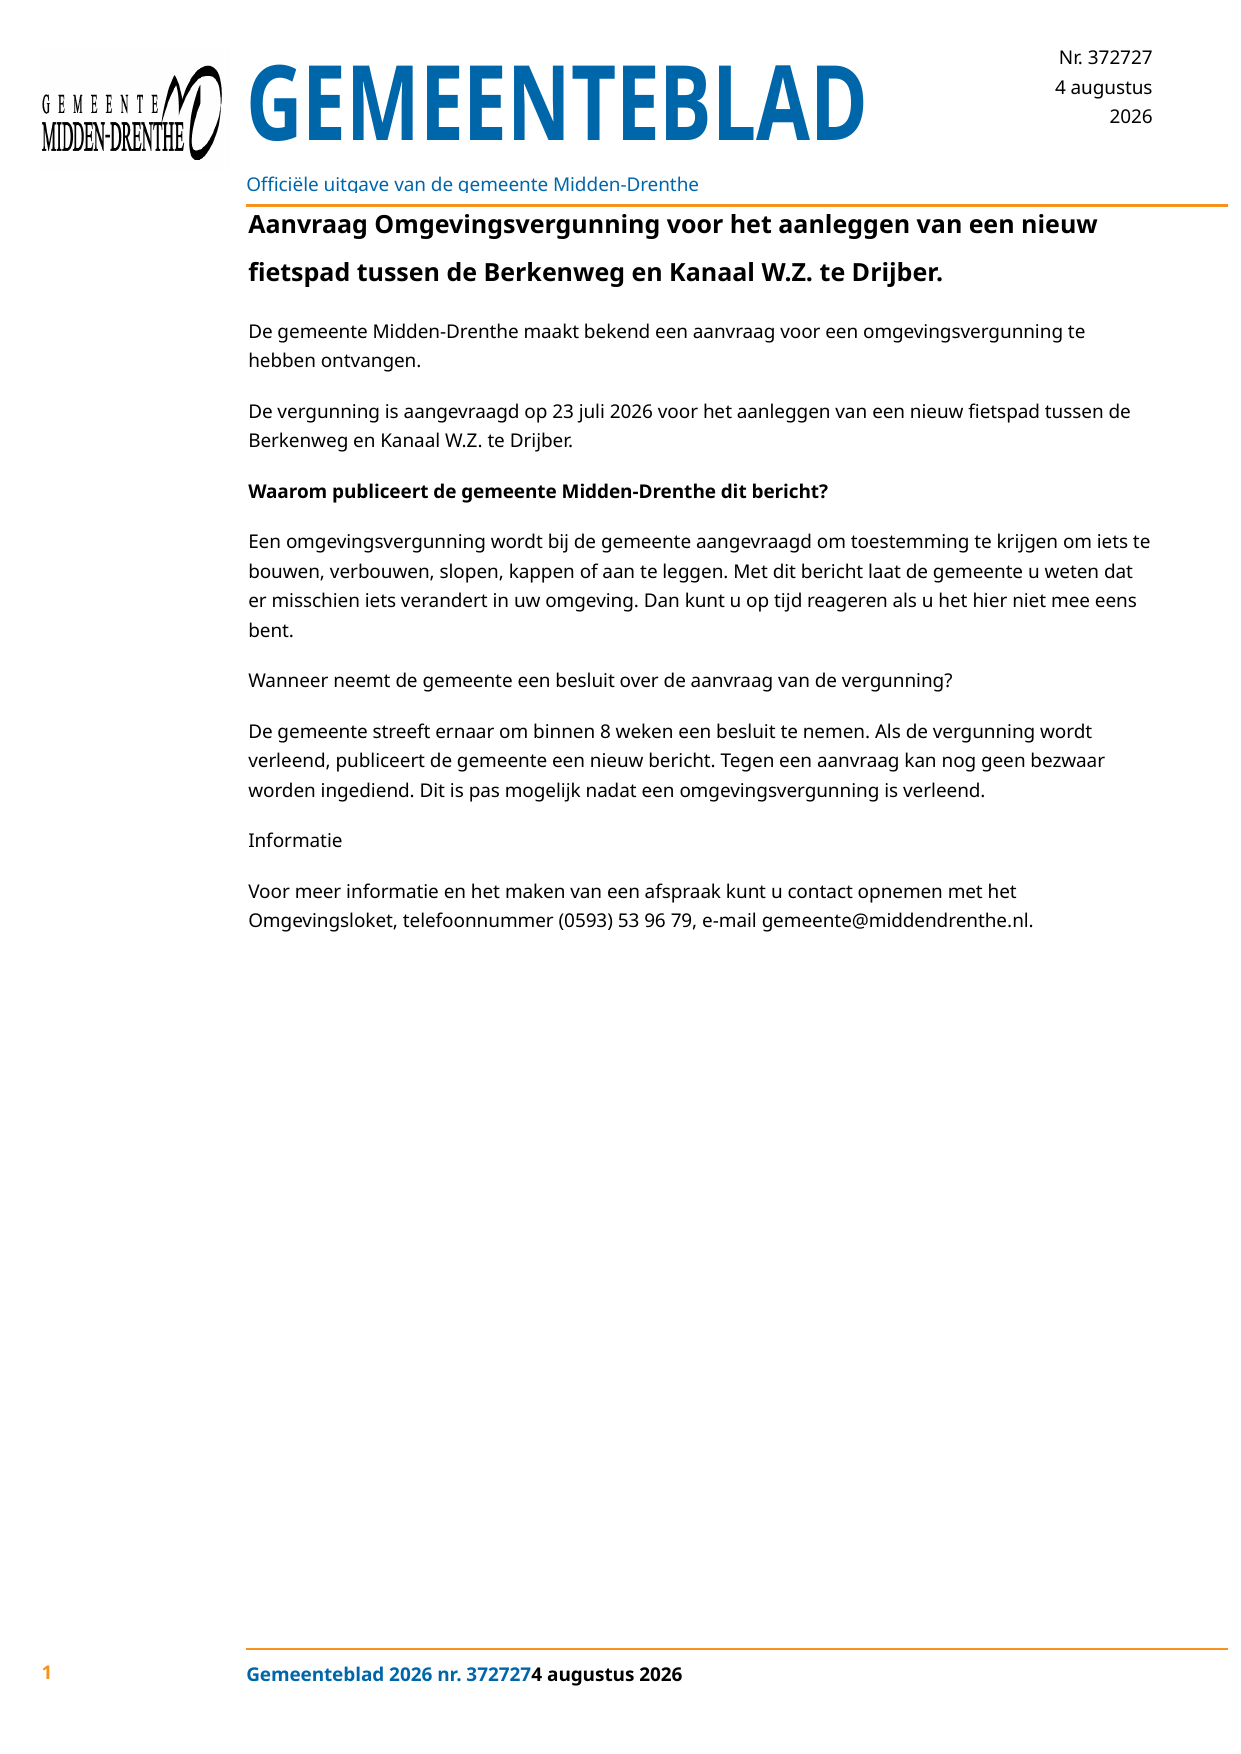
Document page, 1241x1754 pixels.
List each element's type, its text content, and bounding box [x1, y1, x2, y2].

text Aanvraag Omgevingsvergunning voor het aanleggen van een nieuw fietspad tussen de Berkenweg en Kanaal W.Z. te Drijber. [248, 207, 1152, 288]
text Voor meer informatie en het maken van een afspraak kunt u contact opnemen met het Omgevingsloket, telefoonnummer (0593) 53 96 79, e-mail gemeente@middendrenthe.nl. [248, 878, 1152, 933]
text Wanneer neemt de gemeente een besluit over de aanvraag van de vergunning? [248, 667, 1152, 693]
picture [41, 47, 231, 172]
text De gemeente Midden-Drenthe maakt bekend een aanvraag voor een omgevingsvergunning te hebben ontvangen. [248, 318, 1152, 373]
text Informatie [248, 827, 1152, 853]
text Een omgevingsvergunning wordt bij de gemeente aangevraagd om toestemming te krijgen om iets te bouwen, verbouwen, slopen, kappen of aan te leggen. Met dit bericht laat de gemeente u weten dat er misschien iets verandert in uw omgeving. Dan kunt u op tijd reageren als u het hier niet mee eens bent. [248, 528, 1152, 643]
text Waarom publiceert de gemeente Midden-Drenthe dit bericht? [248, 478, 1152, 504]
text De gemeente streeft ernaar om binnen 8 weken een besluit te nemen. Als de vergunning wordt verleend, publiceert de gemeente een nieuw bericht. Tegen een aanvraag kan nog geen bezwaar worden ingediend. Dit is pas mogelijk nadat een omgevingsvergunning is verleend. [248, 718, 1152, 803]
text De vergunning is aangevraagd op 23 juli 2026 voor het aanleggen van een nieuw fietspad tussen de Berkenweg en Kanaal W.Z. te Drijber. [248, 398, 1152, 453]
